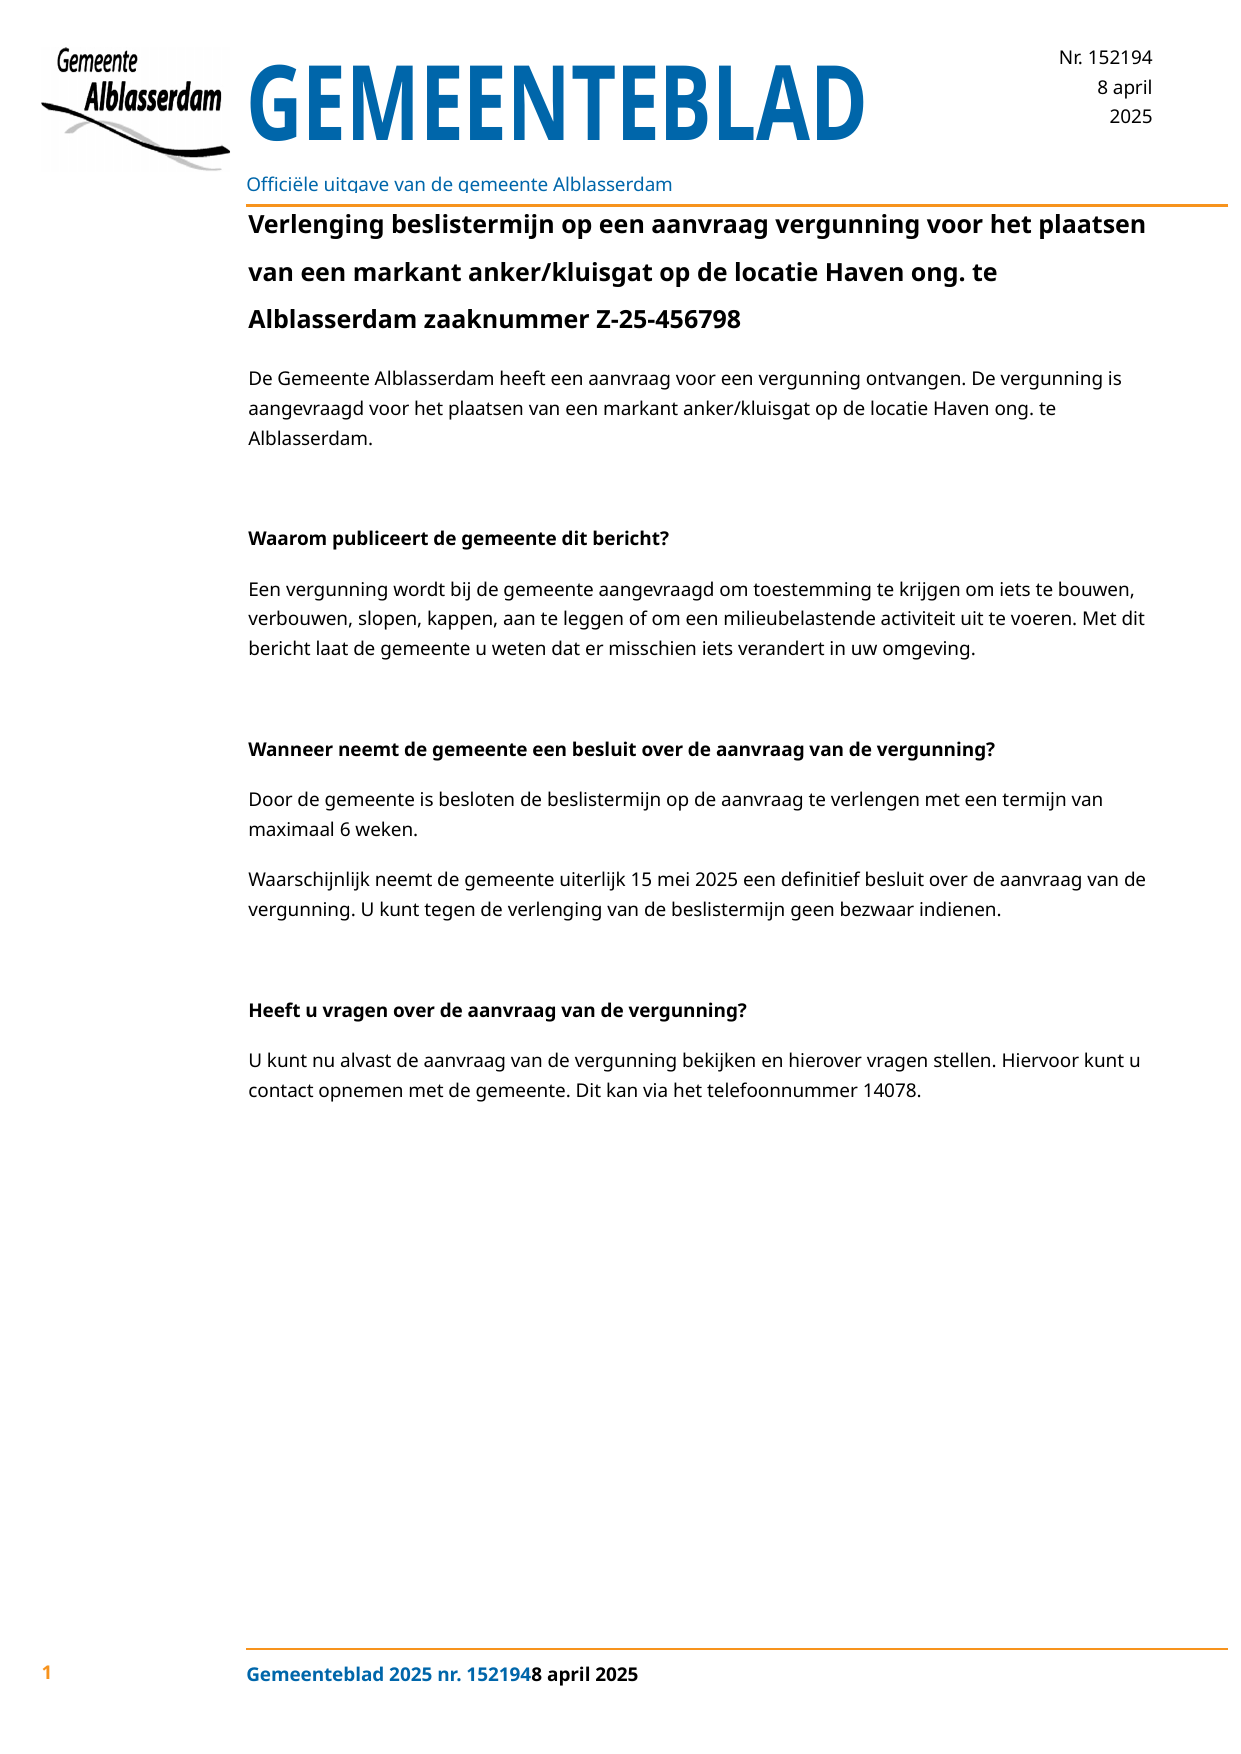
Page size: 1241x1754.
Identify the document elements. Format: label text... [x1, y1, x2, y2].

picture [41, 47, 231, 172]
text De Gemeente Alblasserdam heeft een aanvraag voor een vergunning ontvangen. De vergunning is aangevraagd voor het plaatsen van een markant anker/kluisgat op de locatie Haven ong. te Alblasserdam. [248, 366, 1152, 450]
text Verlenging beslistermijn op een aanvraag vergunning voor het plaatsen van een markant anker/kluisgat op de locatie Haven ong. te Alblasserdam zaaknummer Z-25-456798 [248, 207, 1152, 336]
text U kunt nu alvast de aanvraag van de vergunning bekijken en hierover vragen stellen. Hiervoor kunt u contact opnemen met de gemeente. Dit kan via het telefoonnummer 14078. [248, 1047, 1152, 1102]
text Waarom publiceert de gemeente dit bericht? [248, 526, 1152, 551]
text Door de gemeente is besloten de beslistermijn op de aanvraag te verlengen met een termijn van maximaal 6 weken. [248, 786, 1152, 842]
text Een vergunning wordt bij de gemeente aangevraagd om toestemming te krijgen om iets te bouwen, verbouwen, slopen, kappen, aan te leggen of om een milieubelastende activiteit uit te voeren. Met dit bericht laat de gemeente u weten dat er misschien iets verandert in uw omgeving. [248, 576, 1152, 661]
text Heeft u vragen over de aanvraag van de vergunning? [248, 997, 1152, 1022]
text Waarschijnlijk neemt de gemeente uiterlijk 15 mei 2025 een definitief besluit over de aanvraag van de vergunning. U kunt tegen de verlenging van de beslistermijn geen bezwaar indienen. [248, 866, 1152, 922]
text Wanneer neemt de gemeente een besluit over de aanvraag van de vergunning? [248, 736, 1152, 762]
